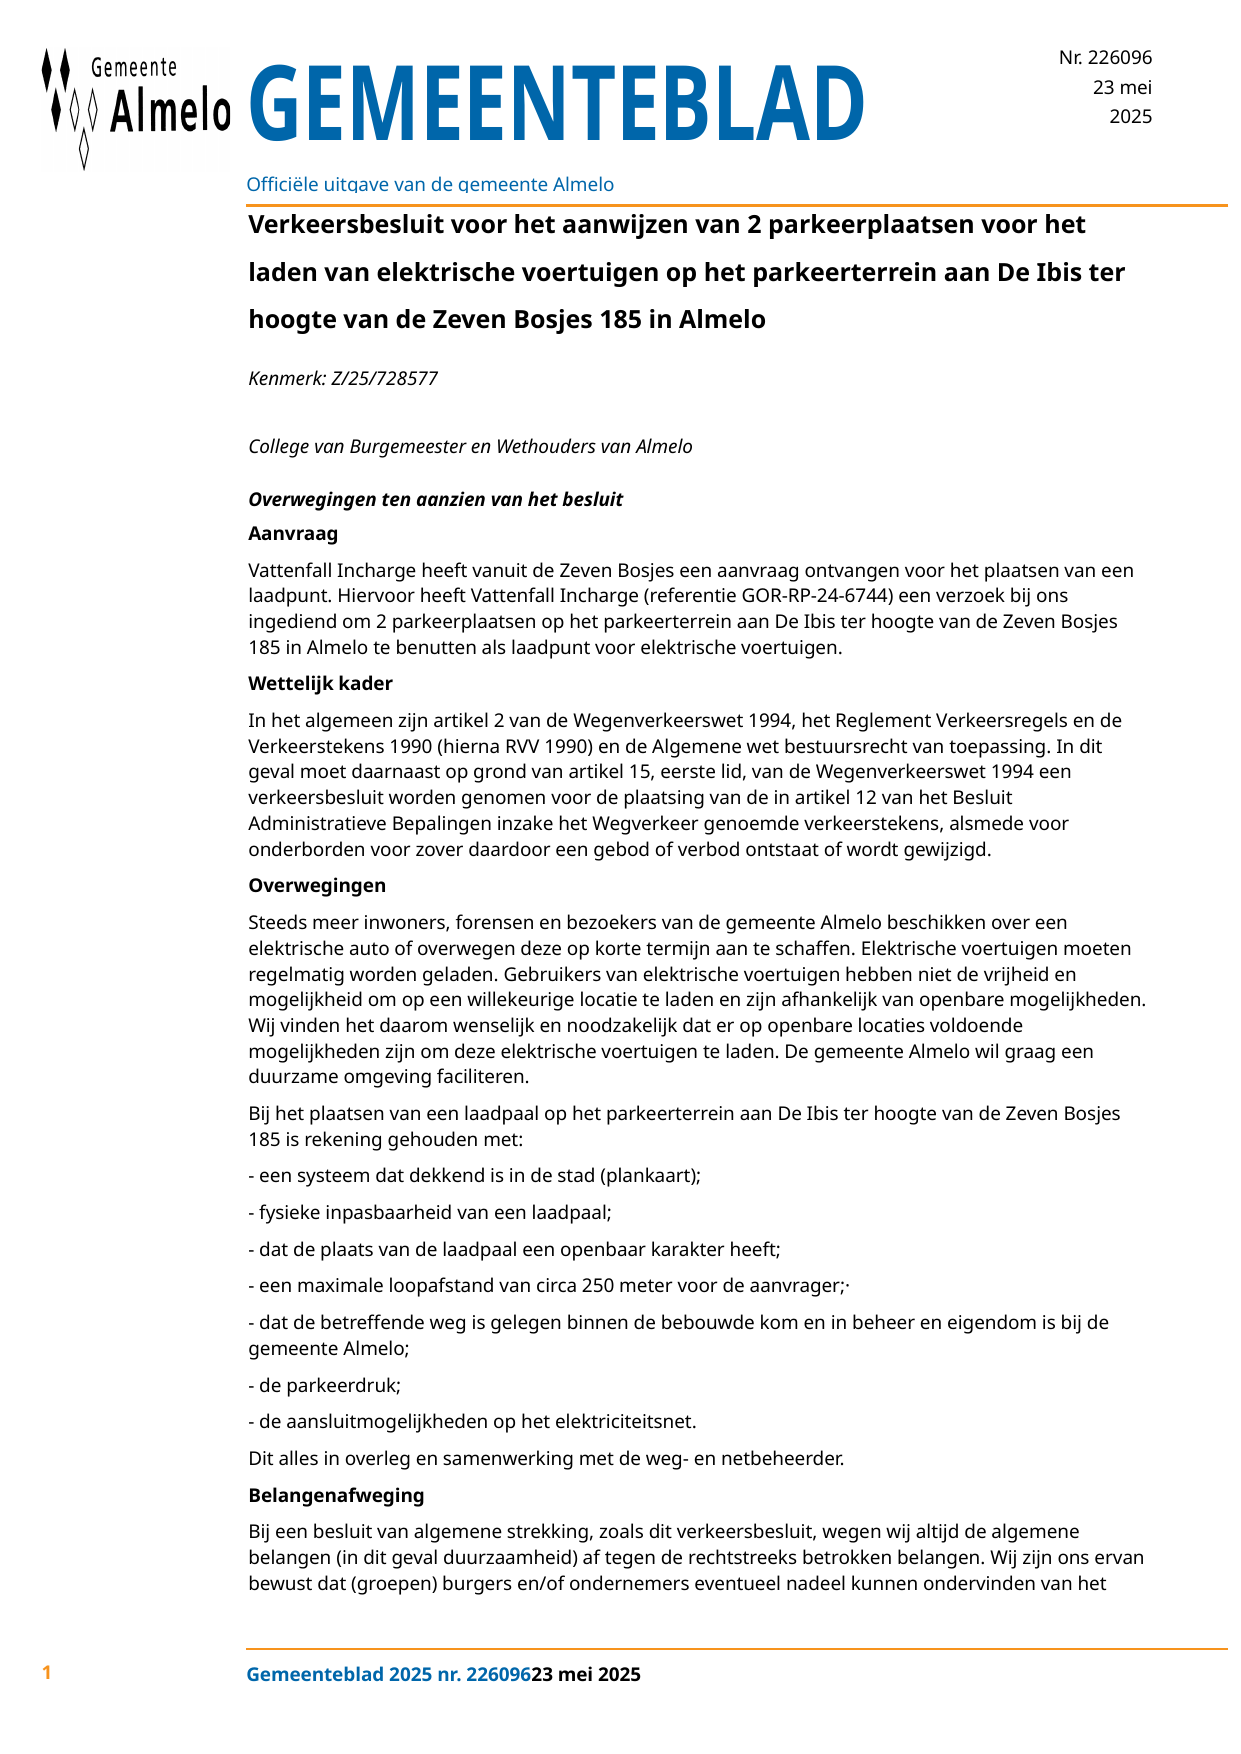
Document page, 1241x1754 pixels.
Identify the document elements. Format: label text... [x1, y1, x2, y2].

text Belangenafweging [248, 1482, 1152, 1507]
text - fysieke inpasbaarheid van een laadpaal; [248, 1199, 1152, 1225]
text College van Burgemeester en Wethouders van Almelo [248, 433, 1152, 459]
text - dat de betreffende weg is gelegen binnen de bebouwde kom en in beheer en eigendom is bij de gemeente Almelo; [248, 1309, 1152, 1361]
text Bij een besluit van algemene strekking, zoals dit verkeersbesluit, wegen wij altijd de algemene belangen (in dit geval duurzaamheid) af tegen de rechtstreeks betrokken belangen. Wij zijn ons ervan bewust dat (groepen) burgers en/of ondernemers eventueel nadeel kunnen ondervinden van het [248, 1518, 1152, 1596]
picture [41, 47, 231, 172]
text Overwegingen [248, 873, 1152, 898]
text Aanvraag [248, 520, 1152, 546]
text - een maximale loopafstand van circa 250 meter voor de aanvrager;· [248, 1273, 1152, 1298]
text Overwegingen ten aanzien van het besluit [248, 486, 1152, 512]
text Bij het plaatsen van een laadpaal op het parkeerterrein aan De Ibis ter hoogte van de Zeven Bosjes 185 is rekening gehouden met: [248, 1100, 1152, 1152]
text Verkeersbesluit voor het aanwijzen van 2 parkeerplaatsen voor het laden van elektrische voertuigen op het parkeerterrein aan De Ibis ter hoogte van de Zeven Bosjes 185 in Almelo [248, 207, 1152, 336]
text In het algemeen zijn artikel 2 van de Wegenverkeerswet 1994, het Reglement Verkeersregels en de Verkeerstekens 1990 (hierna RVV 1990) en de Algemene wet bestuursrecht van toepassing. In dit geval moet daarnaast op grond van artikel 15, eerste lid, van de Wegenverkeerswet 1994 een verkeersbesluit worden genomen voor de plaatsing van de in artikel 12 van het Besluit Administratieve Bepalingen inzake het Wegverkeer genoemde verkeerstekens, alsmede voor onderborden voor zover daardoor een gebod of verbod ontstaat of wordt gewijzigd. [248, 707, 1152, 862]
text Wettelijk kader [248, 671, 1152, 696]
text Kenmerk: Z/25/728577 [248, 366, 1152, 391]
text Dit alles in overleg en samenwerking met de weg- en netbeheerder. [248, 1445, 1152, 1471]
text - de aansluitmogelijkheden op het elektriciteitsnet. [248, 1408, 1152, 1434]
text Vattenfall Incharge heeft vanuit de Zeven Bosjes een aanvraag ontvangen voor het plaatsen van een laadpunt. Hiervoor heeft Vattenfall Incharge (referentie GOR-RP-24-6744) een verzoek bij ons ingediend om 2 parkeerplaatsen op het parkeerterrein aan De Ibis ter hoogte van de Zeven Bosjes 185 in Almelo te benutten als laadpunt voor elektrische voertuigen. [248, 557, 1152, 660]
text - de parkeerdruk; [248, 1372, 1152, 1397]
text - dat de plaats van de laadpaal een openbaar karakter heeft; [248, 1236, 1152, 1262]
text - een systeem dat dekkend is in de stad (plankaart); [248, 1163, 1152, 1188]
text Steeds meer inwoners, forensen en bezoekers van de gemeente Almelo beschikken over een elektrische auto of overwegen deze op korte termijn aan te schaffen. Elektrische voertuigen moeten regelmatig worden geladen. Gebruikers van elektrische voertuigen hebben niet de vrijheid en mogelijkheid om op een willekeurige locatie te laden en zijn afhankelijk van openbare mogelijkheden. Wij vinden het daarom wenselijk en noodzakelijk dat er op openbare locaties voldoende mogelijkheden zijn om deze elektrische voertuigen te laden. De gemeente Almelo wil graag een duurzame omgeving faciliteren. [248, 909, 1152, 1089]
